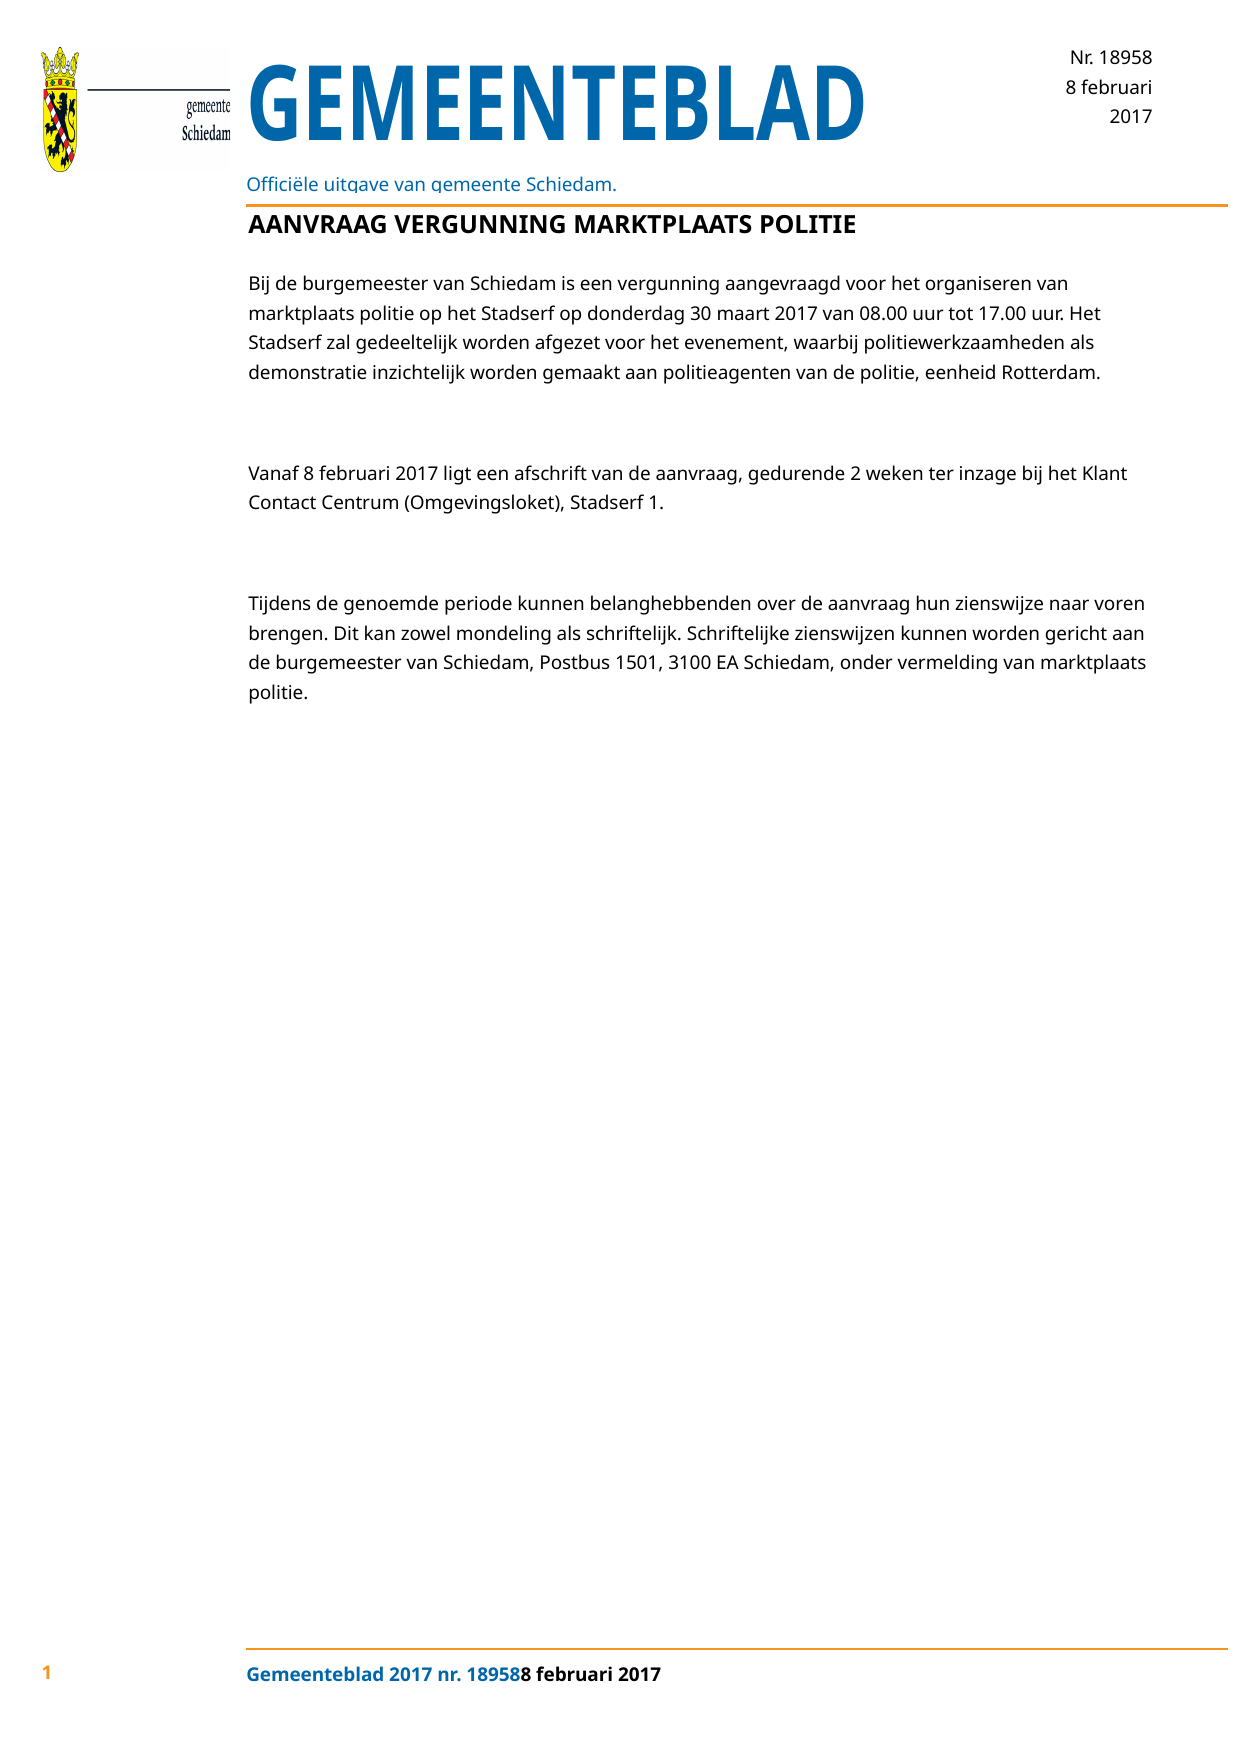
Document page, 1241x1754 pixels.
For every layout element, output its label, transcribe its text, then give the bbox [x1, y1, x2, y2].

text AANVRAAG VERGUNNING MARKTPLAATS POLITIE [248, 207, 1152, 241]
text Tijdens de genoemde periode kunnen belanghebbenden over de aanvraag hun zienswijze naar voren brengen. Dit kan zowel mondeling als schriftelijk. Schriftelijke zienswijzen kunnen worden gericht aan de burgemeester van Schiedam, Postbus 1501, 3100 EA Schiedam, onder vermelding van marktplaats politie. [248, 590, 1152, 705]
text Vanaf 8 februari 2017 ligt een afschrift van de aanvraag, gedurende 2 weken ter inzage bij het Klant Contact Centrum (Omgevingsloket), Stadserf 1. [248, 460, 1152, 515]
picture [41, 47, 231, 172]
text Bij de burgemeester van Schiedam is een vergunning aangevraagd voor het organiseren van marktplaats politie op het Stadserf op donderdag 30 maart 2017 van 08.00 uur tot 17.00 uur. Het Stadserf zal gedeeltelijk worden afgezet voor het evenement, waarbij politiewerkzaamheden als demonstratie inzichtelijk worden gemaakt aan politieagenten van de politie, eenheid Rotterdam. [248, 270, 1152, 385]
